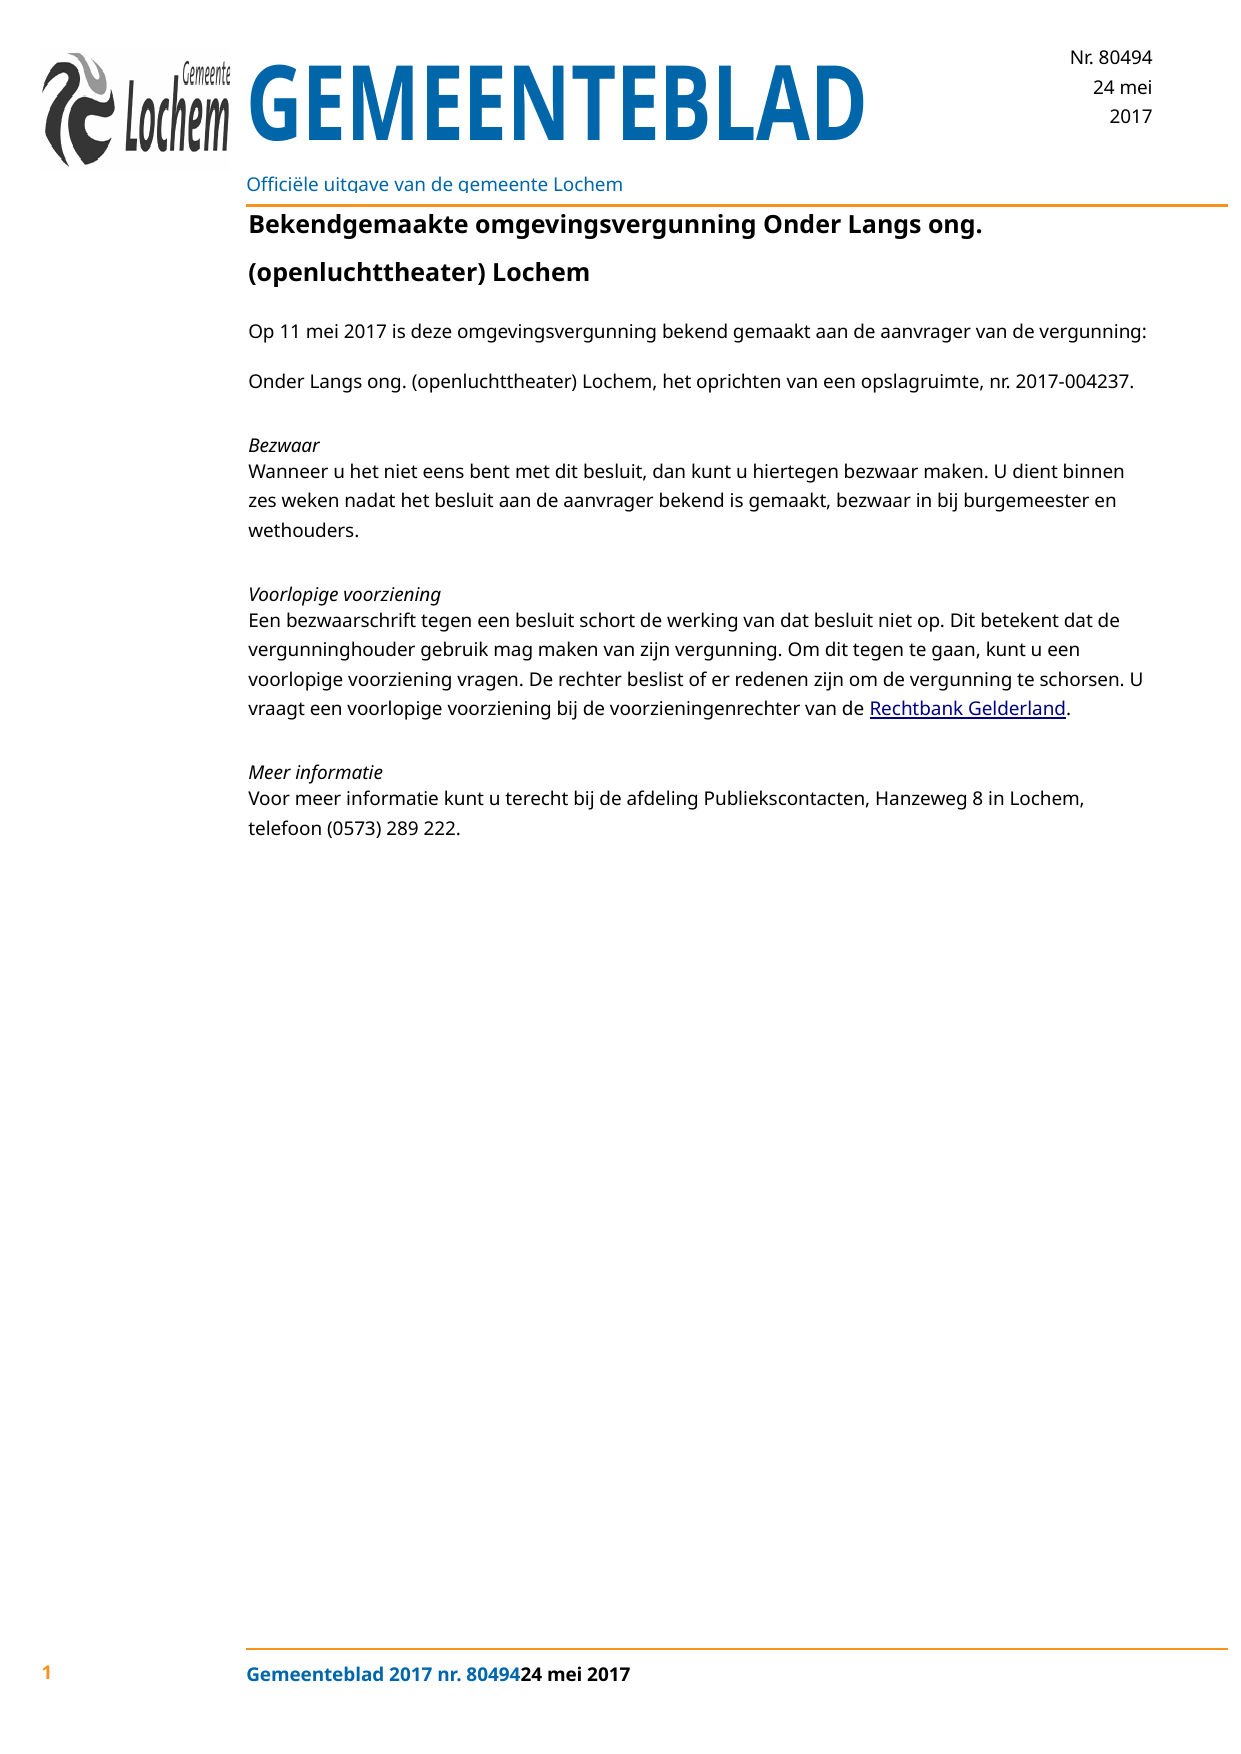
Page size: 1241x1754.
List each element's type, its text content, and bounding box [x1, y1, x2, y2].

text Bekendgemaakte omgevingsvergunning Onder Langs ong. (openluchttheater) Lochem [248, 207, 1152, 288]
text Onder Langs ong. (openluchttheater) Lochem, het oprichten van een opslagruimte, nr. 2017-004237. [248, 368, 1152, 394]
text Voorlopige voorziening [248, 581, 1152, 607]
text Op 11 mei 2017 is deze omgevingsvergunning bekend gemaakt aan de aanvrager van de vergunning: [248, 318, 1152, 344]
text Voor meer informatie kunt u terecht bij de afdeling Publiekscontacten, Hanzeweg 8 in Lochem, telefoon (0573) 289 222. [248, 785, 1152, 841]
text Meer informatie [248, 759, 1152, 785]
text Wanneer u het niet eens bent met dit besluit, dan kunt u hiertegen bezwaar maken. U dient binnen zes weken nadat het besluit aan de aanvrager bekend is gemaakt, bezwaar in bij burgemeester en wethouders. [248, 458, 1152, 543]
picture [41, 47, 231, 172]
text Bezwaar [248, 432, 1152, 458]
text Een bezwaarschrift tegen een besluit schort de werking van dat besluit niet op. Dit betekent dat de vergunninghouder gebruik mag maken van zijn vergunning. Om dit tegen te gaan, kunt u een voorlopige voorziening vragen. De rechter beslist of er redenen zijn om de vergunning te schorsen. U vraagt een voorlopige voorziening bij de voorzieningenrechter van de Rechtbank Gelderland. [248, 607, 1152, 721]
